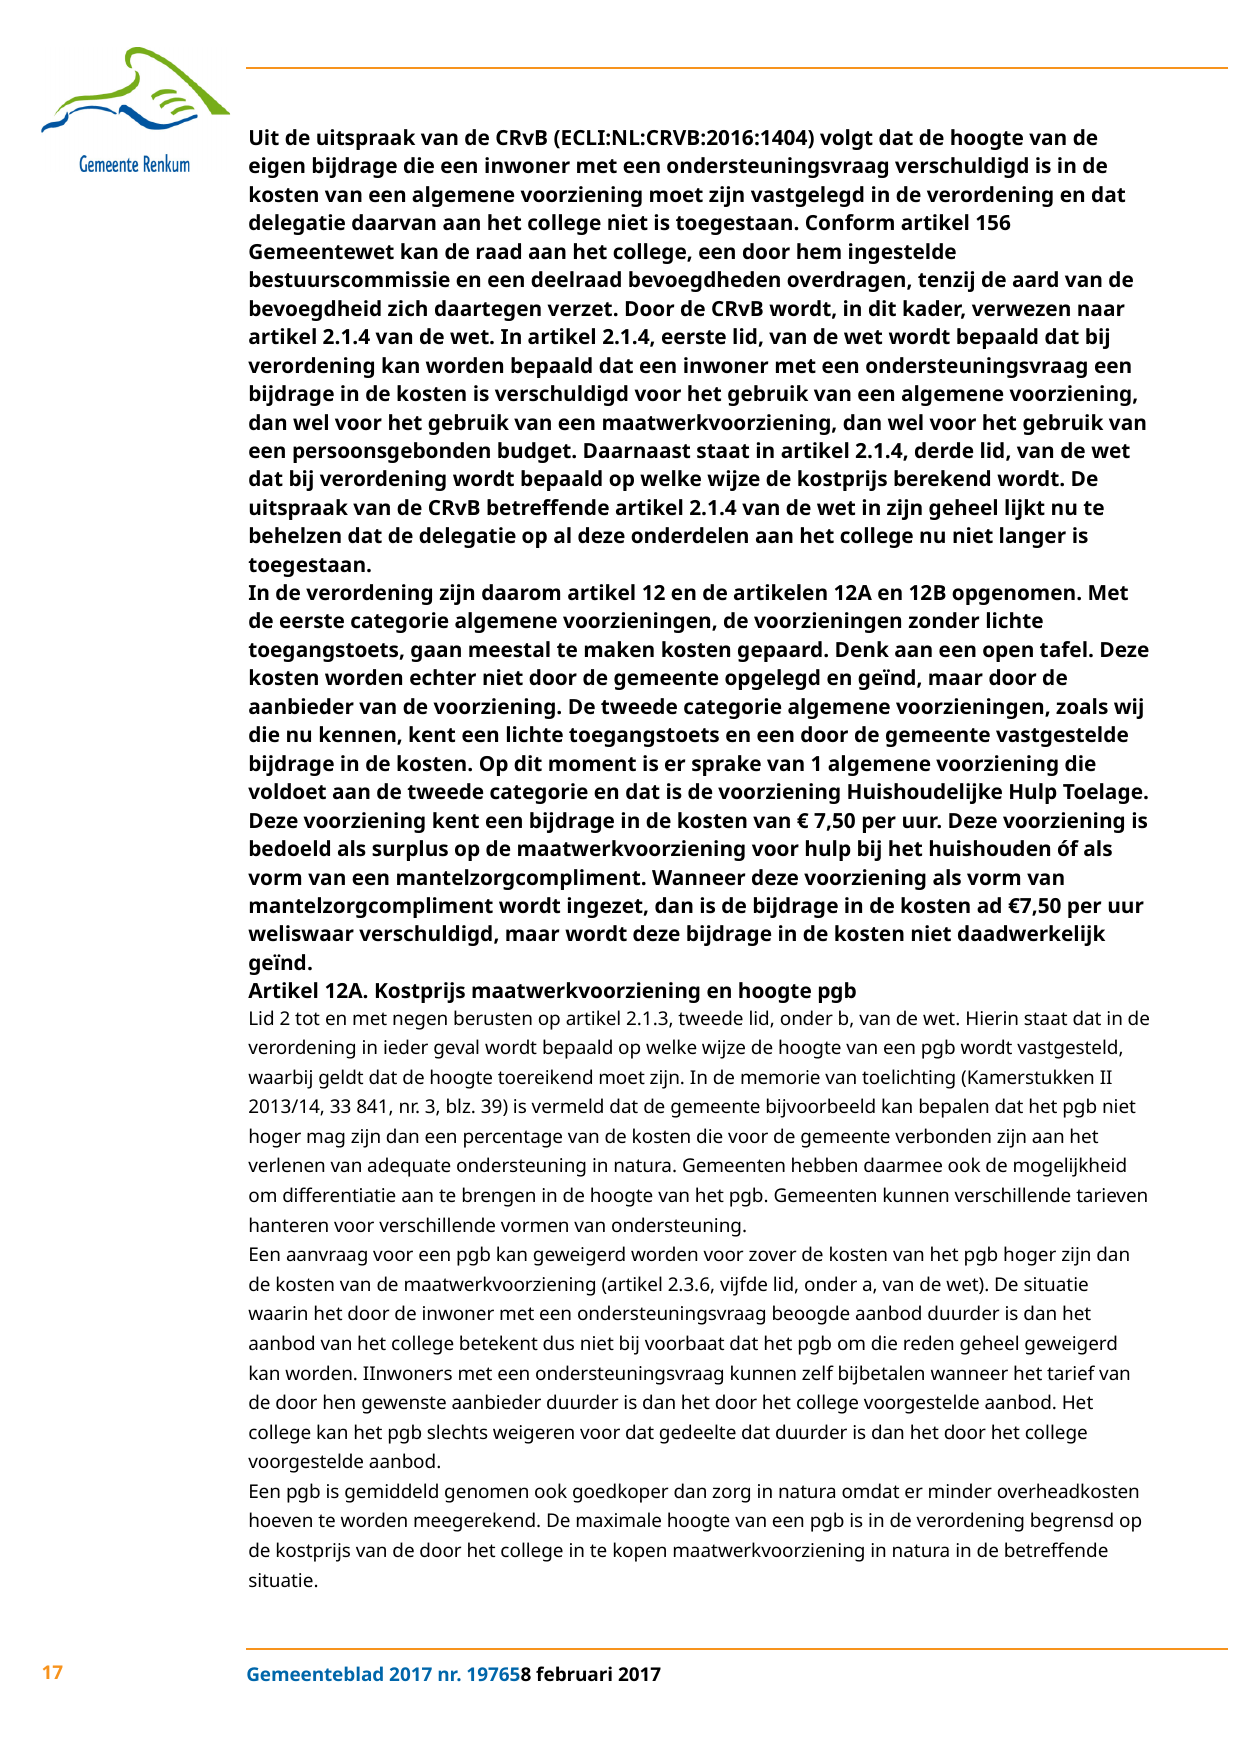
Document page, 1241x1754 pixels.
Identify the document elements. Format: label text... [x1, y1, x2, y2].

text Een aanvraag voor een pgb kan geweigerd worden voor zover de kosten van het pgb hoger zijn dan de kosten van de maatwerkvoorziening (artikel 2.3.6, vijfde lid, onder a, van de wet). De situatie waarin het door de inwoner met een ondersteuningsvraag beoogde aanbod duurder is dan het aanbod van het college betekent dus niet bij voorbaat dat het pgb om die reden geheel geweigerd kan worden. IInwoners met een ondersteuningsvraag kunnen zelf bijbetalen wanneer het tarief van de door hen gewenste aanbieder duurder is dan het door het college voorgestelde aanbod. Het college kan het pgb slechts weigeren voor dat gedeelte dat duurder is dan het door het college voorgestelde aanbod. [248, 1241, 1152, 1474]
text Een pgb is gemiddeld genomen ook goedkoper dan zorg in natura omdat er minder overheadkosten hoeven te worden meegerekend. De maximale hoogte van een pgb is in de verordening begrensd op de kostprijs van de door het college in te kopen maatwerkvoorziening in natura in de betreffende situatie. [248, 1478, 1152, 1593]
text Lid 2 tot en met negen berusten op artikel 2.1.3, tweede lid, onder b, van de wet. Hierin staat dat in de verordening in ieder geval wordt bepaald op welke wijze de hoogte van een pgb wordt vastgesteld, waarbij geldt dat de hoogte toereikend moet zijn. In de memorie van toelichting (Kamerstukken II 2013/14, 33 841, nr. 3, blz. 39) is vermeld dat de gemeente bijvoorbeeld kan bepalen dat het pgb niet hoger mag zijn dan een percentage van de kosten die voor de gemeente verbonden zijn aan het verlenen van adequate ondersteuning in natura. Gemeenten hebben daarmee ook de mogelijkheid om differentiatie aan te brengen in de hoogte van het pgb. Gemeenten kunnen verschillende tarieven hanteren voor verschillende vormen van ondersteuning. [248, 1005, 1152, 1238]
text In de verordening zijn daarom artikel 12 en de artikelen 12A en 12B opgenomen. Met de eerste categorie algemene voorzieningen, de voorzieningen zonder lichte toegangstoets, gaan meestal te maken kosten gepaard. Denk aan een open tafel. Deze kosten worden echter niet door de gemeente opgelegd en geïnd, maar door de aanbieder van de voorziening. De tweede categorie algemene voorzieningen, zoals wij die nu kennen, kent een lichte toegangstoets en een door de gemeente vastgestelde bijdrage in de kosten. Op dit moment is er sprake van 1 algemene voorziening die voldoet aan de tweede categorie en dat is de voorziening Huishoudelijke Hulp Toelage. Deze voorziening kent een bijdrage in de kosten van € 7,50 per uur. Deze voorziening is bedoeld als surplus op de maatwerkvoorziening voor hulp bij het huishouden óf als vorm van een mantelzorgcompliment. Wanneer deze voorziening als vorm van mantelzorgcompliment wordt ingezet, dan is de bijdrage in de kosten ad €7,50 per uur weliswaar verschuldigd, maar wordt deze bijdrage in de kosten niet daadwerkelijk geïnd. [248, 578, 1152, 976]
picture [41, 47, 231, 172]
text Artikel 12A. Kostprijs maatwerkvoorziening en hoogte pgb [248, 976, 1152, 1005]
text Uit de uitspraak van de CRvB (ECLI:NL:CRVB:2016:1404) volgt dat de hoogte van de eigen bijdrage die een inwoner met een ondersteuningsvraag verschuldigd is in de kosten van een algemene voorziening moet zijn vastgelegd in de verordening en dat delegatie daarvan aan het college niet is toegestaan. Conform artikel 156 Gemeentewet kan de raad aan het college, een door hem ingestelde bestuurscommissie en een deelraad bevoegdheden overdragen, tenzij de aard van de bevoegdheid zich daartegen verzet. Door de CRvB wordt, in dit kader, verwezen naar artikel 2.1.4 van de wet. In artikel 2.1.4, eerste lid, van de wet wordt bepaald dat bij verordening kan worden bepaald dat een inwoner met een ondersteuningsvraag een bijdrage in de kosten is verschuldigd voor het gebruik van een algemene voorziening, dan wel voor het gebruik van een maatwerkvoorziening, dan wel voor het gebruik van een persoonsgebonden budget. Daarnaast staat in artikel 2.1.4, derde lid, van de wet dat bij verordening wordt bepaald op welke wijze de kostprijs berekend wordt. De uitspraak van de CRvB betreffende artikel 2.1.4 van de wet in zijn geheel lijkt nu te behelzen dat de delegatie op al deze onderdelen aan het college nu niet langer is toegestaan. [248, 123, 1152, 578]
